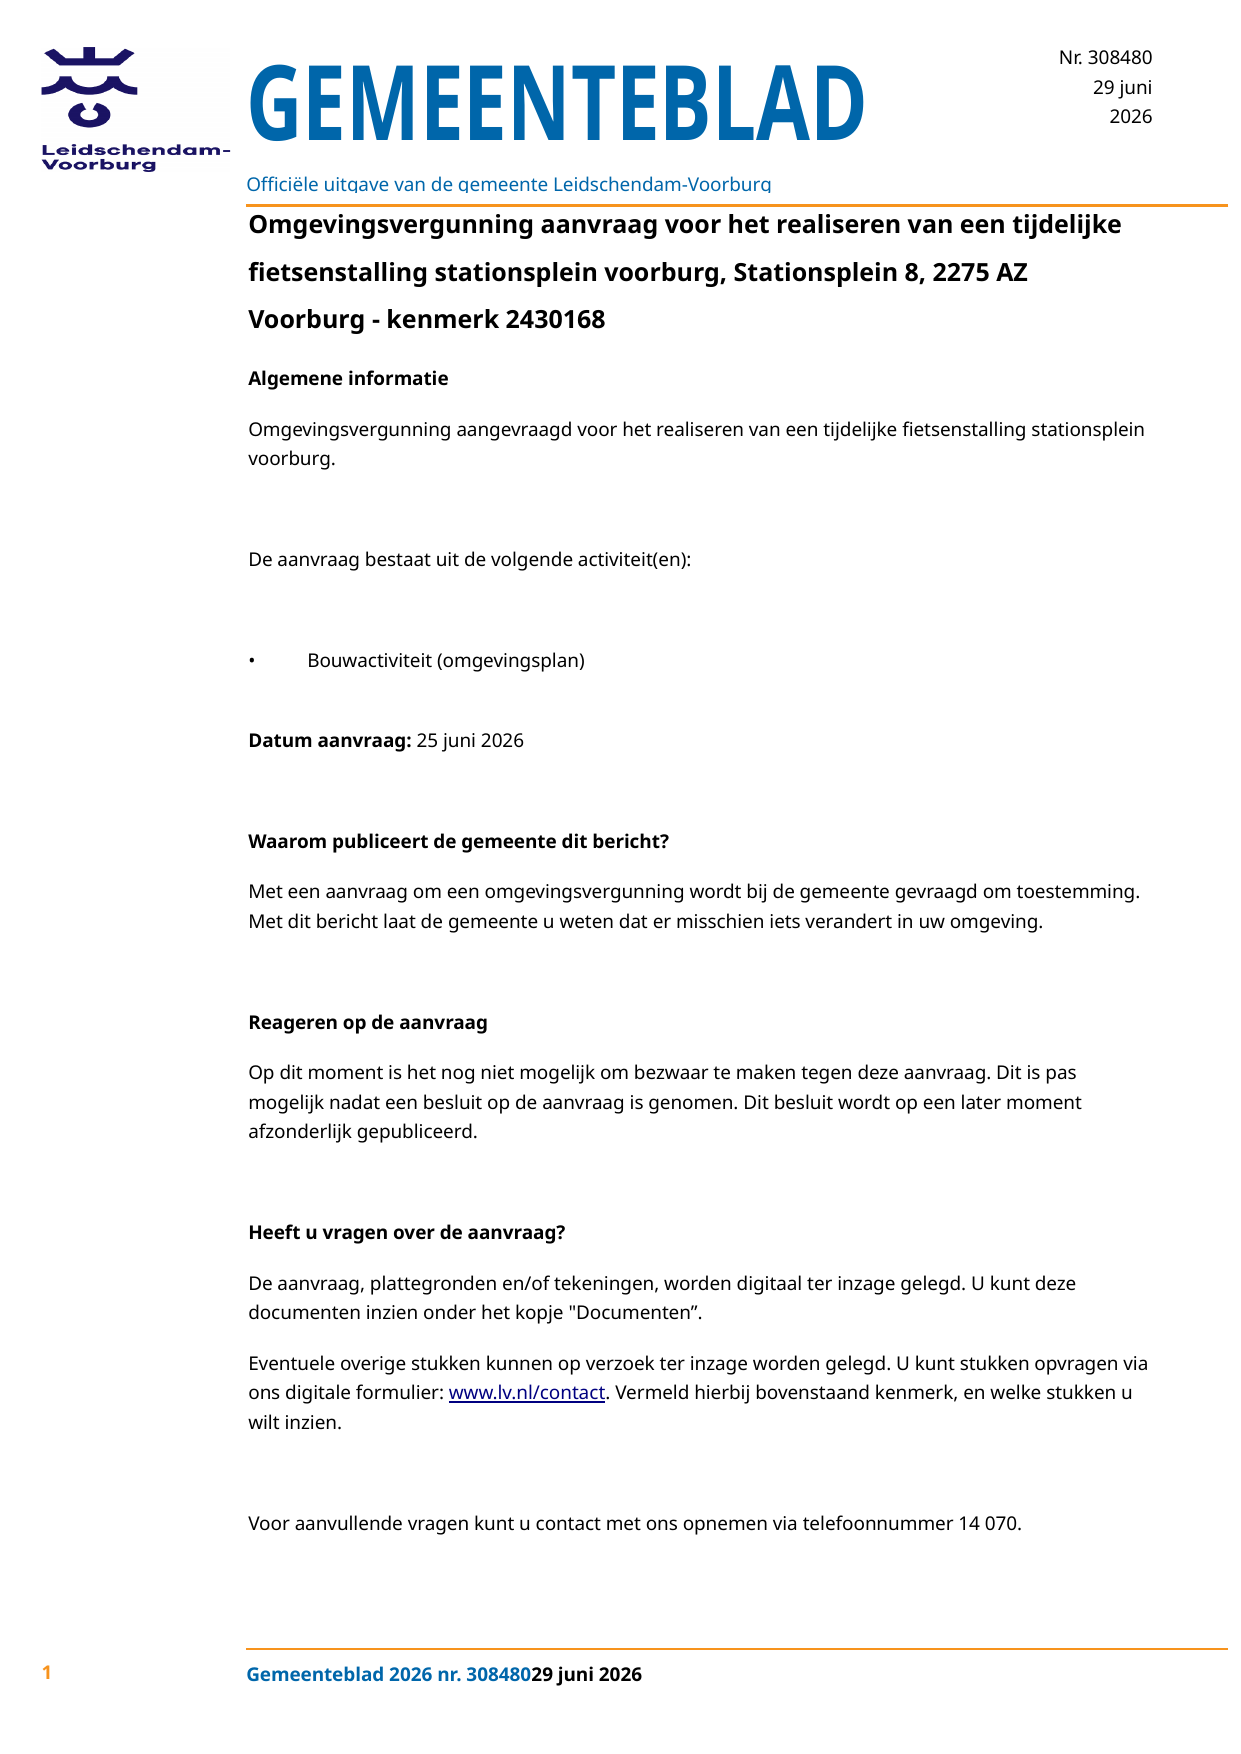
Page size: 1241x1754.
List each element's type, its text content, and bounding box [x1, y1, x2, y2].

list Bouwactiviteit (omgevingsplan) [248, 647, 1152, 673]
text Met een aanvraag om een omgevingsvergunning wordt bij de gemeente gevraagd om toestemming. Met dit bericht laat de gemeente u weten dat er misschien iets verandert in uw omgeving. [248, 878, 1152, 934]
text De aanvraag bestaat uit de volgende activiteit(en): [248, 546, 1152, 572]
text De aanvraag, plattegronden en/of tekeningen, worden digitaal ter inzage gelegd. U kunt deze documenten inzien onder het kopje "Documenten”. [248, 1270, 1152, 1325]
text Omgevingsvergunning aangevraagd voor het realiseren van een tijdelijke fietsenstalling stationsplein voorburg. [248, 416, 1152, 471]
text Algemene informatie [248, 366, 1152, 391]
text Eventuele overige stukken kunnen op verzoek ter inzage worden gelegd. U kunt stukken opvragen via ons digitale formulier: www.lv.nl/contact. Vermeld hierbij bovenstaand kenmerk, en welke stukken u wilt inzien. [248, 1350, 1152, 1434]
text Datum aanvraag: 25 juni 2026 [248, 727, 1152, 753]
text Heeft u vragen over de aanvraag? [248, 1219, 1152, 1245]
text Voor aanvullende vragen kunt u contact met ons opnemen via telefoonnummer 14 070. [248, 1510, 1152, 1535]
picture [41, 47, 231, 172]
text Waarom publiceert de gemeente dit bericht? [248, 828, 1152, 854]
text Omgevingsvergunning aanvraag voor het realiseren van een tijdelijke fietsenstalling stationsplein voorburg, Stationsplein 8, 2275 AZ Voorburg - kenmerk 2430168 [248, 207, 1152, 336]
text Reageren op de aanvraag [248, 1009, 1152, 1034]
text Op dit moment is het nog niet mogelijk om bezwaar te maken tegen deze aanvraag. Dit is pas mogelijk nadat een besluit op de aanvraag is genomen. Dit besluit wordt op een later moment afzonderlijk gepubliceerd. [248, 1059, 1152, 1144]
